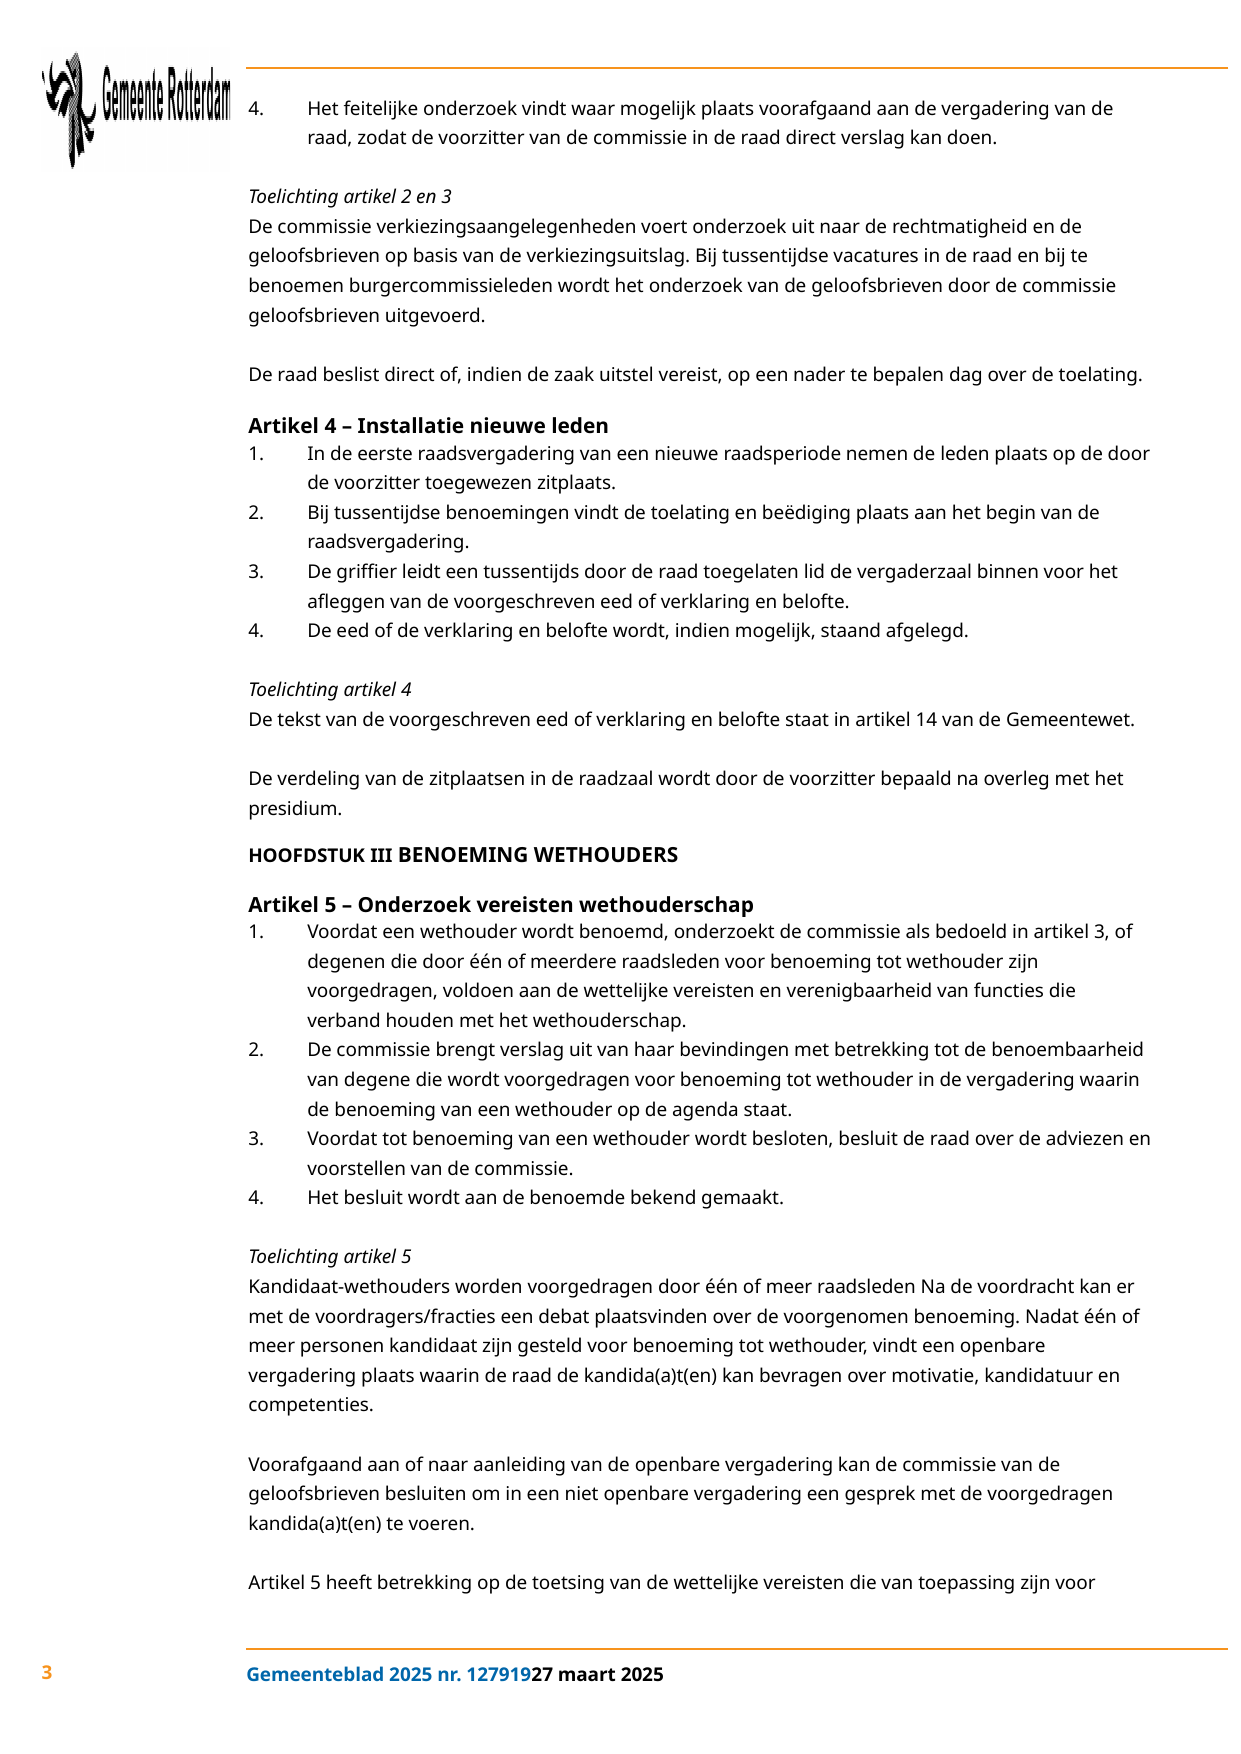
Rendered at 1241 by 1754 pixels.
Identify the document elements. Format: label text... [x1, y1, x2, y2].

text Toelichting artikel 4 [248, 677, 1152, 702]
text Voorafgaand aan of naar aanleiding van de openbare vergadering kan de commissie van de geloofsbrieven besluiten om in een niet openbare vergadering een gesprek met de voorgedragen kandida(a)t(en) te voeren. [248, 1451, 1152, 1536]
text Artikel 5 – Onderzoek vereisten wethouderschap [248, 890, 1152, 918]
text HOOFDSTUK III BENOEMING WETHOUDERS [248, 841, 1152, 869]
text De tekst van de voorgeschreven eed of verklaring en belofte staat in artikel 14 van de Gemeentewet. [248, 706, 1152, 732]
text De raad beslist direct of, indien de zaak uitstel vereist, op een nader te bepalen dag over de toelating. [248, 361, 1152, 387]
list De commissie brengt verslag uit van haar bevindingen met betrekking tot de benoembaarheid van degene die wordt voorgedragen voor benoeming tot wethouder in de vergadering waarin de benoeming van een wethouder op de agenda staat. [248, 1037, 1152, 1121]
list Het feitelijke onderzoek vindt waar mogelijk plaats voorafgaand aan de vergadering van de raad, zodat de voorzitter van de commissie in de raad direct verslag kan doen. [248, 95, 1152, 150]
list Voordat tot benoeming van een wethouder wordt besloten, besluit de raad over de adviezen en voorstellen van de commissie. [248, 1125, 1152, 1181]
text Kandidaat-wethouders worden voorgedragen door één of meer raadsleden Na de voordracht kan er met de voordragers/fracties een debat plaatsvinden over de voorgenomen benoeming. Nadat één of meer personen kandidaat zijn gesteld voor benoeming tot wethouder, vindt een openbare vergadering plaats waarin de raad de kandida(a)t(en) kan bevragen over motivatie, kandidatuur en competenties. [248, 1273, 1152, 1417]
list Het besluit wordt aan de benoemde bekend gemaakt. [248, 1184, 1152, 1210]
text De commissie verkiezingsaangelegenheden voert onderzoek uit naar de rechtmatigheid en de geloofsbrieven op basis van de verkiezingsuitslag. Bij tussentijdse vacatures in de raad en bij te benoemen burgercommissieleden wordt het onderzoek van de geloofsbrieven door de commissie geloofsbrieven uitgevoerd. [248, 213, 1152, 328]
text Artikel 4 – Installatie nieuwe leden [248, 411, 1152, 440]
list De griffier leidt een tussentijds door de raad toegelaten lid de vergaderzaal binnen voor het afleggen van de voorgeschreven eed of verklaring en belofte. [248, 558, 1152, 613]
list Voordat een wethouder wordt benoemd, onderzoekt de commissie als bedoeld in artikel 3, of degenen die door één of meerdere raadsleden voor benoeming tot wethouder zijn voorgedragen, voldoen aan de wettelijke vereisten en verenigbaarheid van functies die verband houden met het wethouderschap. [248, 918, 1152, 1033]
text Toelichting artikel 5 [248, 1244, 1152, 1269]
list De eed of de verklaring en belofte wordt, indien mogelijk, staand afgelegd. [248, 617, 1152, 643]
list Bij tussentijdse benoemingen vindt de toelating en beëdiging plaats aan het begin van de raadsvergadering. [248, 499, 1152, 554]
picture [41, 47, 231, 172]
text Artikel 5 heeft betrekking op de toetsing van de wettelijke vereisten die van toepassing zijn voor [248, 1569, 1152, 1595]
text De verdeling van de zitplaatsen in de raadzaal wordt door de voorzitter bepaald na overleg met het presidium. [248, 765, 1152, 821]
text Toelichting artikel 2 en 3 [248, 183, 1152, 209]
list In de eerste raadsvergadering van een nieuwe raadsperiode nemen de leden plaats op de door de voorzitter toegewezen zitplaats. [248, 440, 1152, 495]
